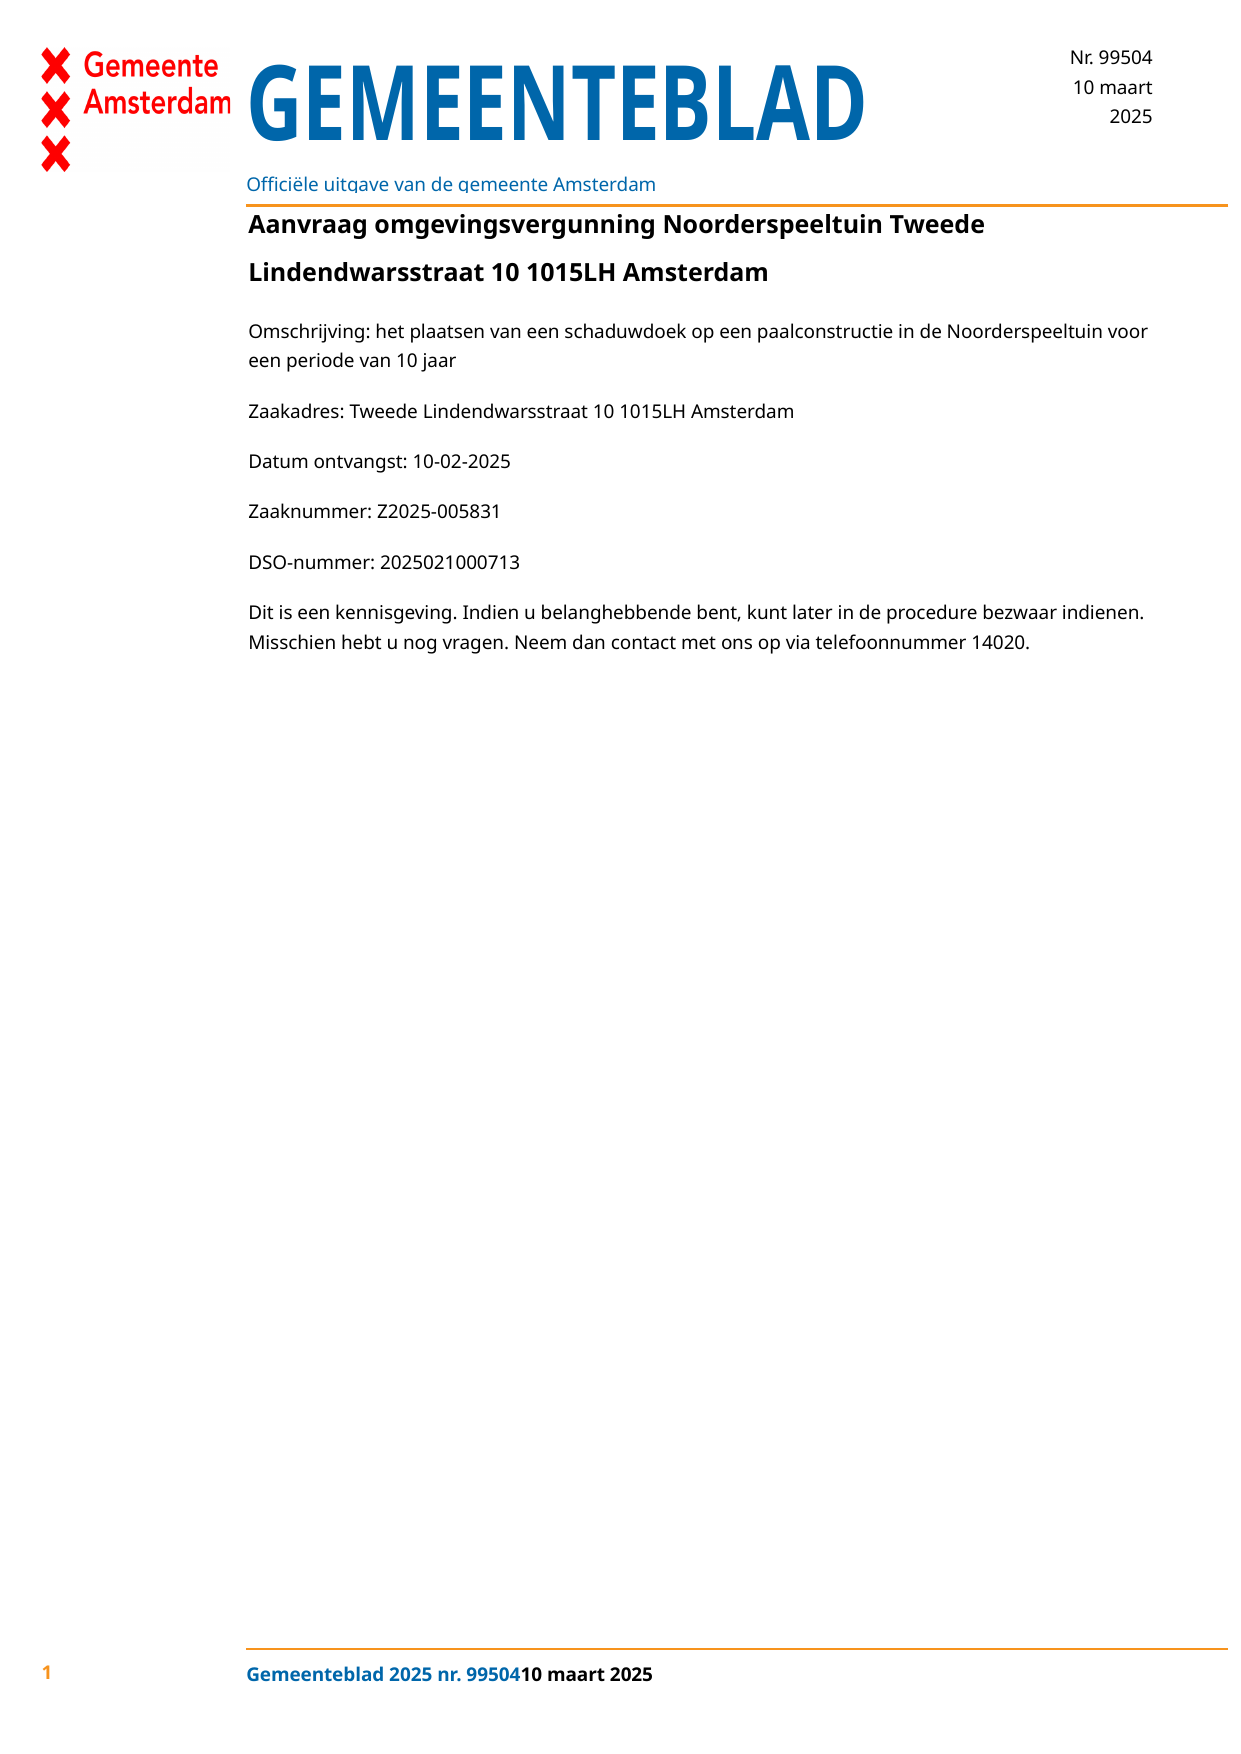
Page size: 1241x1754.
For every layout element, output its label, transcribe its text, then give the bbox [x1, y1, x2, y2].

text Datum ontvangst: 10-02-2025 [248, 448, 1152, 474]
text Dit is een kennisgeving. Indien u belanghebbende bent, kunt later in de procedure bezwaar indienen. Misschien hebt u nog vragen. Neem dan contact met ons op via telefoonnummer 14020. [248, 599, 1152, 655]
text Omschrijving: het plaatsen van een schaduwdoek op een paalconstructie in de Noorderspeeltuin voor een periode van 10 jaar [248, 318, 1152, 373]
text Zaaknummer: Z2025-005831 [248, 499, 1152, 524]
text DSO-nummer: 2025021000713 [248, 549, 1152, 575]
picture [41, 47, 231, 172]
text Aanvraag omgevingsvergunning Noorderspeeltuin Tweede Lindendwarsstraat 10 1015LH Amsterdam [248, 207, 1152, 288]
text Zaakadres: Tweede Lindendwarsstraat 10 1015LH Amsterdam [248, 398, 1152, 424]
